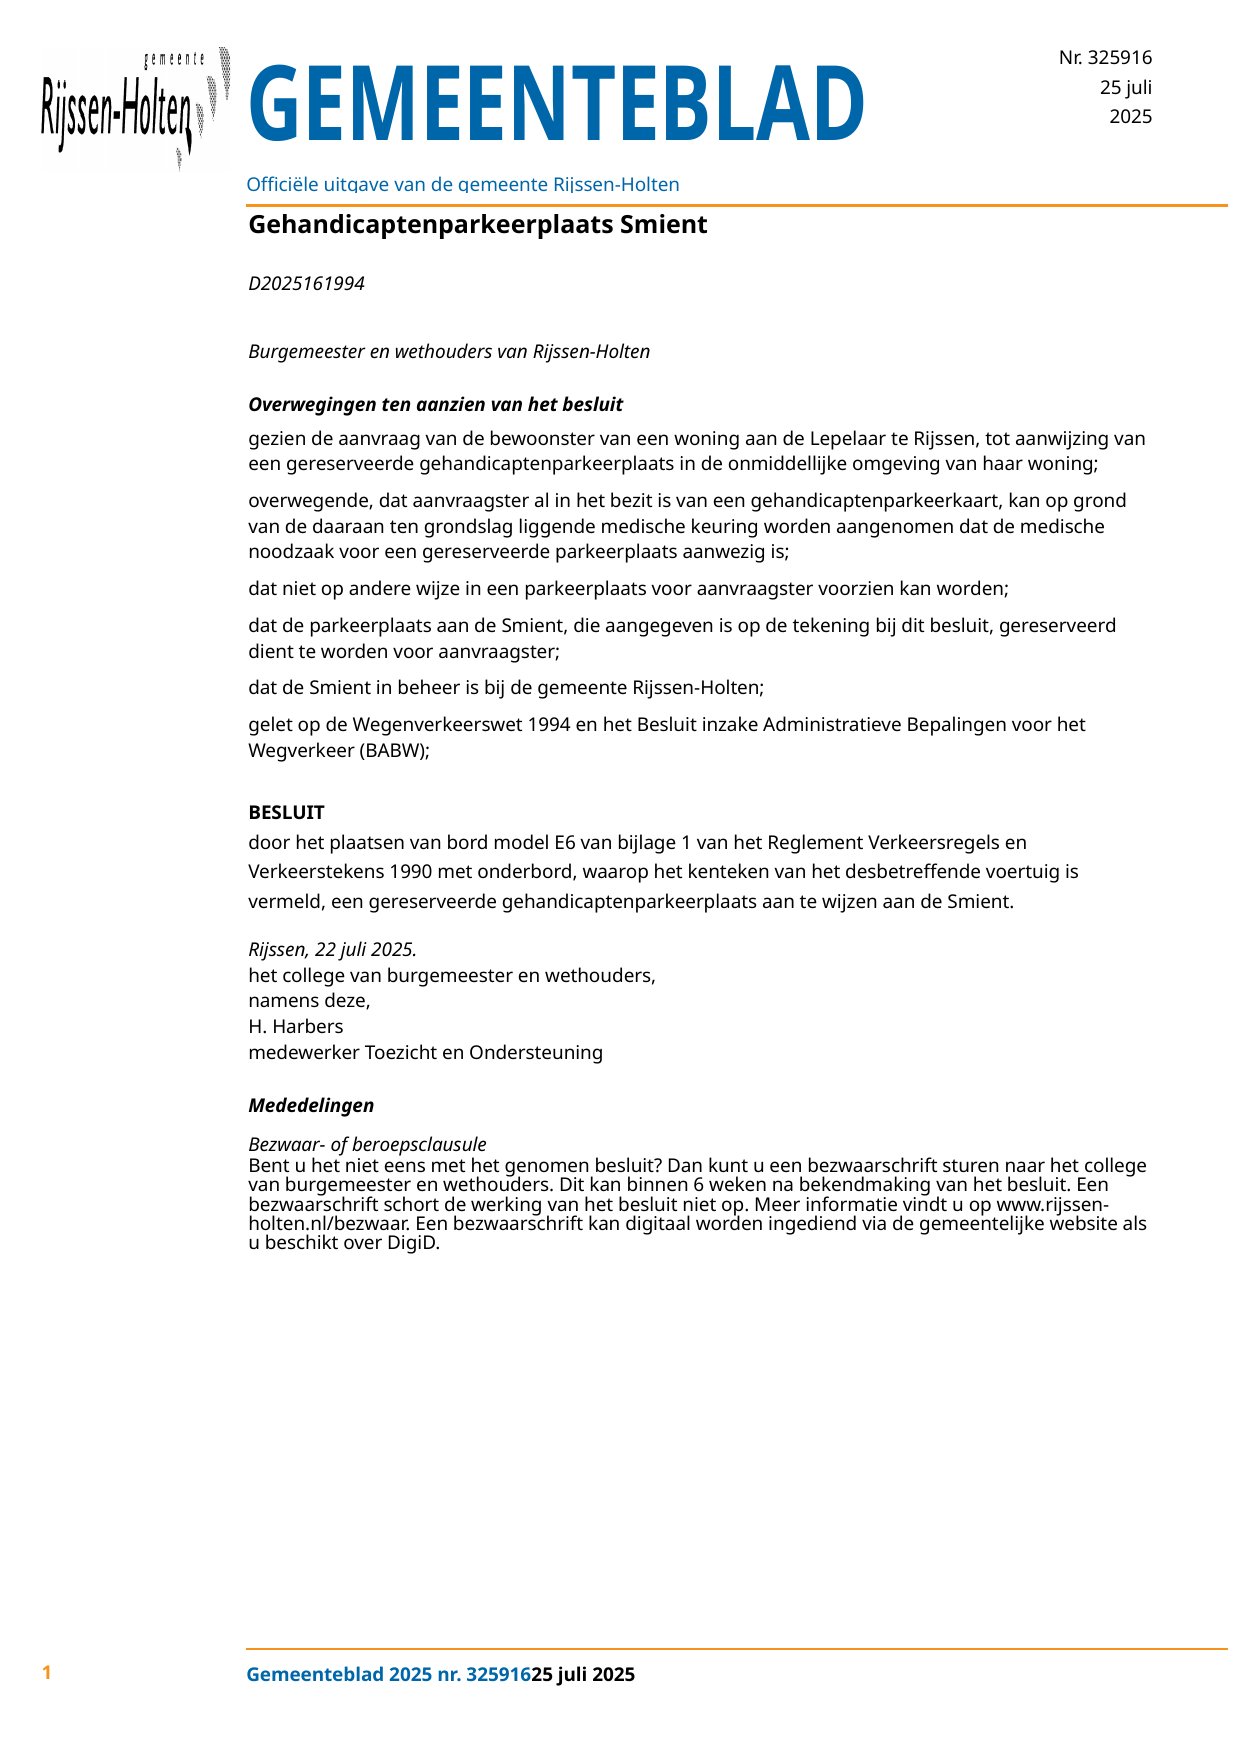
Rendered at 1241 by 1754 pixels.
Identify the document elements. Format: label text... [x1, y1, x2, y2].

text medewerker Toezicht en Ondersteuning [248, 1039, 1152, 1065]
text door het plaatsen van bord model E6 van bijlage 1 van het Reglement Verkeersregels en Verkeerstekens 1990 met onderbord, waarop het kenteken van het desbetreffende voertuig is vermeld, een gereserveerde gehandicaptenparkeerplaats aan te wijzen aan de Smient. [248, 829, 1152, 914]
text Burgemeester en wethouders van Rijssen-Holten [248, 338, 1152, 364]
text Gehandicaptenparkeerplaats Smient [248, 207, 1152, 241]
text Bezwaar- of beroepsclausule [248, 1131, 1152, 1157]
picture [41, 47, 231, 172]
text overwegende, dat aanvraagster al in het bezit is van een gehandicaptenparkeerkaart, kan op grond van de daaraan ten grondslag liggende medische keuring worden aangenomen dat de medische noodzaak voor een gereserveerde parkeerplaats aanwezig is; [248, 487, 1152, 564]
text dat niet op andere wijze in een parkeerplaats voor aanvraagster voorzien kan worden; [248, 575, 1152, 601]
text H. Harbers [248, 1013, 1152, 1039]
text Overwegingen ten aanzien van het besluit [248, 391, 1152, 417]
text Bent u het niet eens met het genomen besluit? Dan kunt u een bezwaarschrift sturen naar het college van burgemeester en wethouders. Dit kan binnen 6 weken na bekendmaking van het besluit. Een bezwaarschrift schort de werking van het besluit niet op. Meer informatie vindt u op www.rijssen-holten.nl/bezwaar. Een bezwaarschrift kan digitaal worden ingediend via de gemeentelijke website als u beschikt over DigiD. [248, 1157, 1152, 1253]
text Mededelingen [248, 1092, 1152, 1118]
text het college van burgemeester en wethouders, [248, 962, 1152, 988]
text dat de parkeerplaats aan de Smient, die aangegeven is op de tekening bij dit besluit, gereserveerd dient te worden voor aanvraagster; [248, 612, 1152, 663]
text BESLUIT [248, 799, 1152, 825]
text Rijssen, 22 juli 2025. [248, 936, 1152, 962]
text gezien de aanvraag van de bewoonster van een woning aan de Lepelaar te Rijssen, tot aanwijzing van een gereserveerde gehandicaptenparkeerplaats in de onmiddellijke omgeving van haar woning; [248, 425, 1152, 476]
text dat de Smient in beheer is bij de gemeente Rijssen-Holten; [248, 674, 1152, 700]
text gelet op de Wegenverkeerswet 1994 en het Besluit inzake Administratieve Bepalingen voor het Wegverkeer (BABW); [248, 711, 1152, 763]
text D2025161994 [248, 270, 1152, 296]
text namens deze, [248, 988, 1152, 1013]
